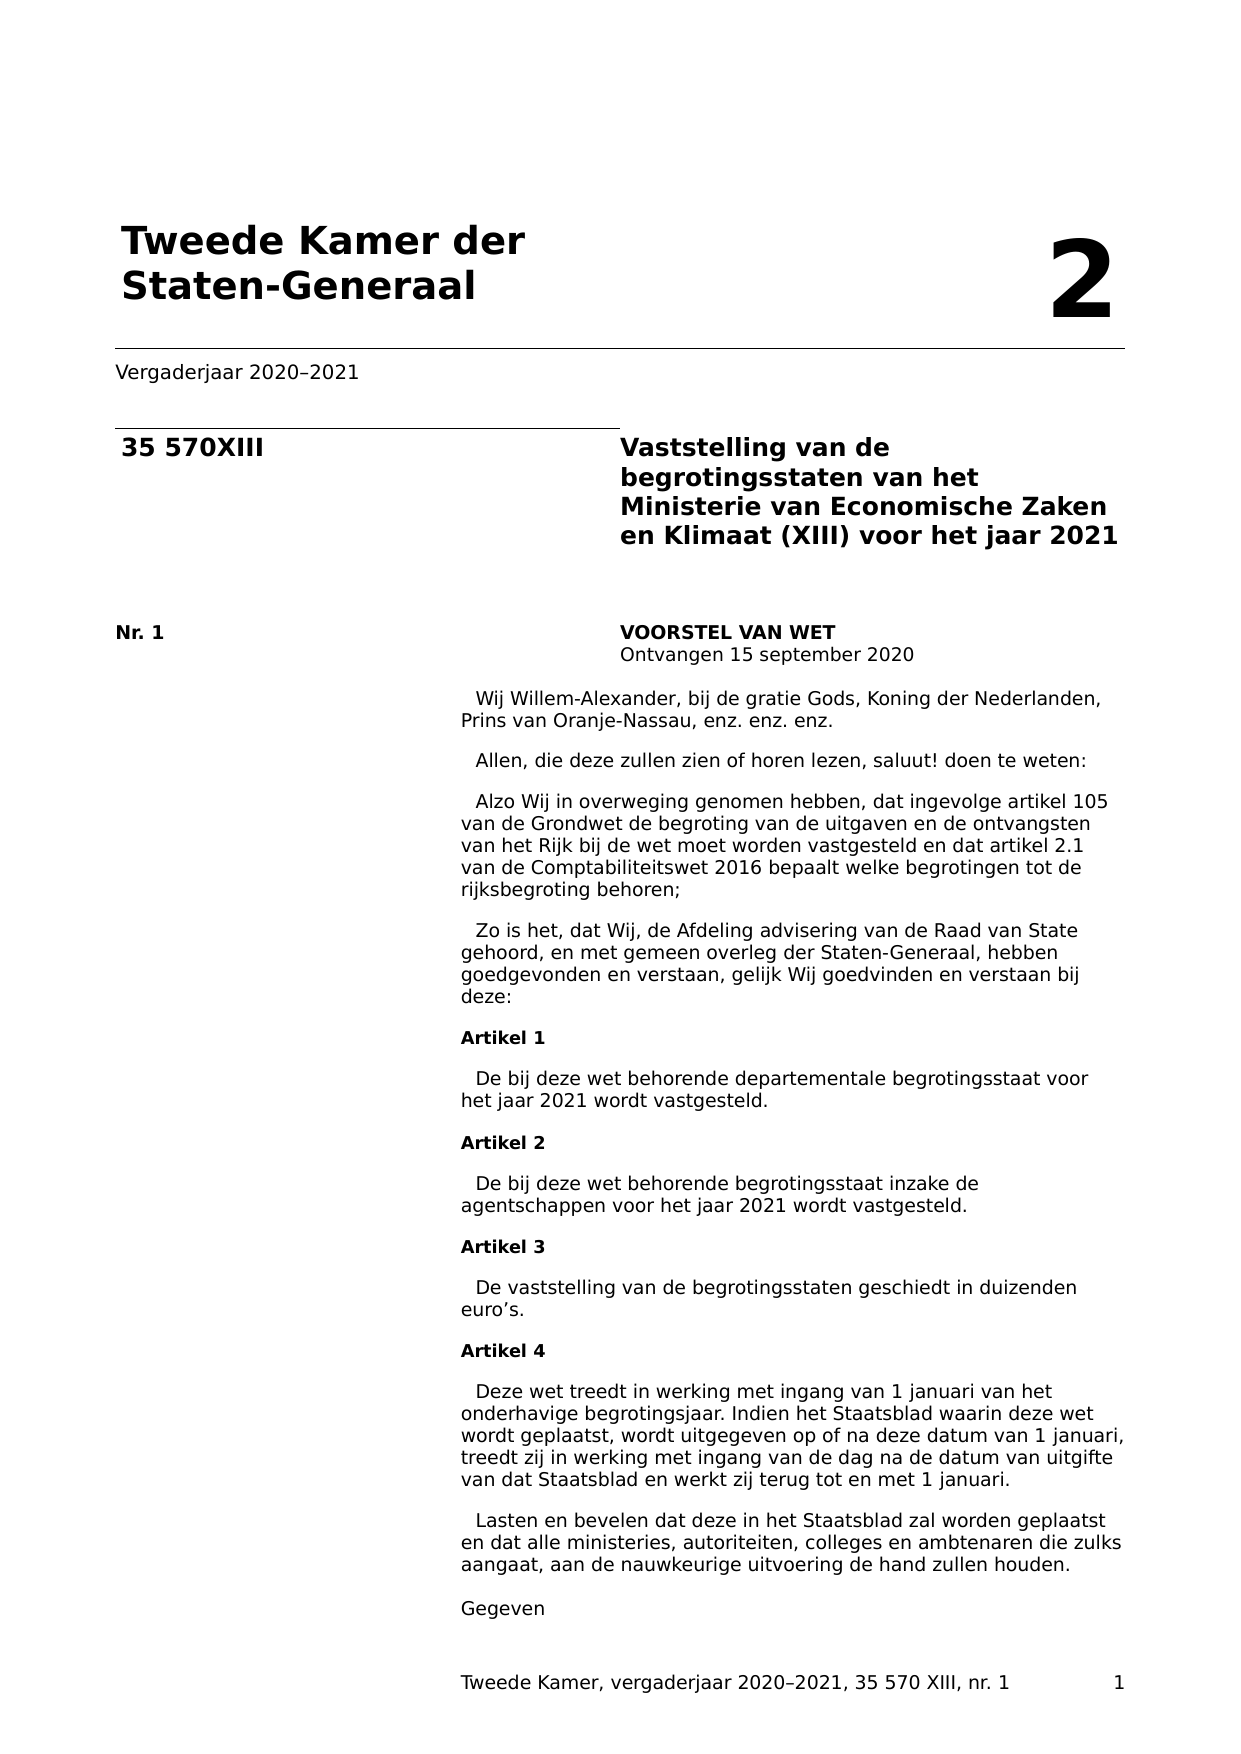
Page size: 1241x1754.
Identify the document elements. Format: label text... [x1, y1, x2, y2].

text Wij Willem-Alexander, bij de gratie Gods, Koning der Nederlanden, Prins van Oranje-Nassau, enz. enz. enz. [461, 688, 1125, 732]
text Gegeven [461, 1598, 1125, 1620]
title Artikel 1 [461, 1026, 1125, 1049]
title Artikel 3 [461, 1235, 1125, 1258]
text Lasten en bevelen dat deze in het Staatsblad zal worden geplaatst en dat alle ministeries, autoriteiten, colleges en ambtenaren die zulks aangaat, aan de nauwkeurige uitvoering de hand zullen houden. [461, 1510, 1125, 1576]
table_header Nr. 1 [115, 622, 620, 688]
text De vaststelling van de begrotingsstaten geschiedt in duizenden euro’s. [461, 1277, 1125, 1321]
text De bij deze wet behorende begrotingsstaat inzake de agentschappen voor het jaar 2021 wordt vastgesteld. [461, 1172, 1125, 1216]
text Allen, die deze zullen zien of horen lezen, saluut! doen te weten: [461, 750, 1125, 772]
text Deze wet treedt in werking met ingang van 1 januari van het onderhavige begrotingsjaar. Indien het Staatsblad waarin deze wet wordt geplaatst, wordt uitgegeven op of na deze datum van 1 januari, treedt zij in werking met ingang van de dag na de datum van uitgifte van dat Staatsblad en werkt zij terug tot en met 1 januari. [461, 1381, 1125, 1491]
text Alzo Wij in overweging genomen hebben, dat ingevolge artikel 105 van de Grondwet de begroting van de uitgaven en de ontvangsten van het Rijk bij de wet moet worden vastgesteld en dat artikel 2.1 van de Comptabiliteitswet 2016 bepaalt welke begrotingen tot de rijksbegroting behoren; [461, 791, 1125, 901]
text De bij deze wet behorende departementale begrotingsstaat voor het jaar 2021 wordt vastgesteld. [461, 1068, 1125, 1112]
title Artikel 2 [461, 1131, 1125, 1154]
table_header 2 [620, 213, 1125, 348]
text Zo is het, dat Wij, de Afdeling advisering van de Raad van State gehoord, en met gemeen overleg der Staten-Generaal, hebben goedgevonden en verstaan, gelijk Wij goedvinden en verstaan bij deze: [461, 920, 1125, 1008]
table_header Tweede Kamer der Staten-Generaal [115, 213, 620, 348]
table_header Voorstel van wet Ontvangen 15 september 2020 [620, 622, 1125, 688]
table_cell Vergaderjaar 2020–2021 [115, 349, 1125, 384]
table_header Vaststelling van de begrotingsstaten van het Ministerie van Economische Zaken en Klimaat (XIII) voor het jaar 2021 [620, 428, 1125, 556]
table_header 35 570XIII [115, 429, 620, 556]
title Artikel 4 [461, 1339, 1125, 1362]
